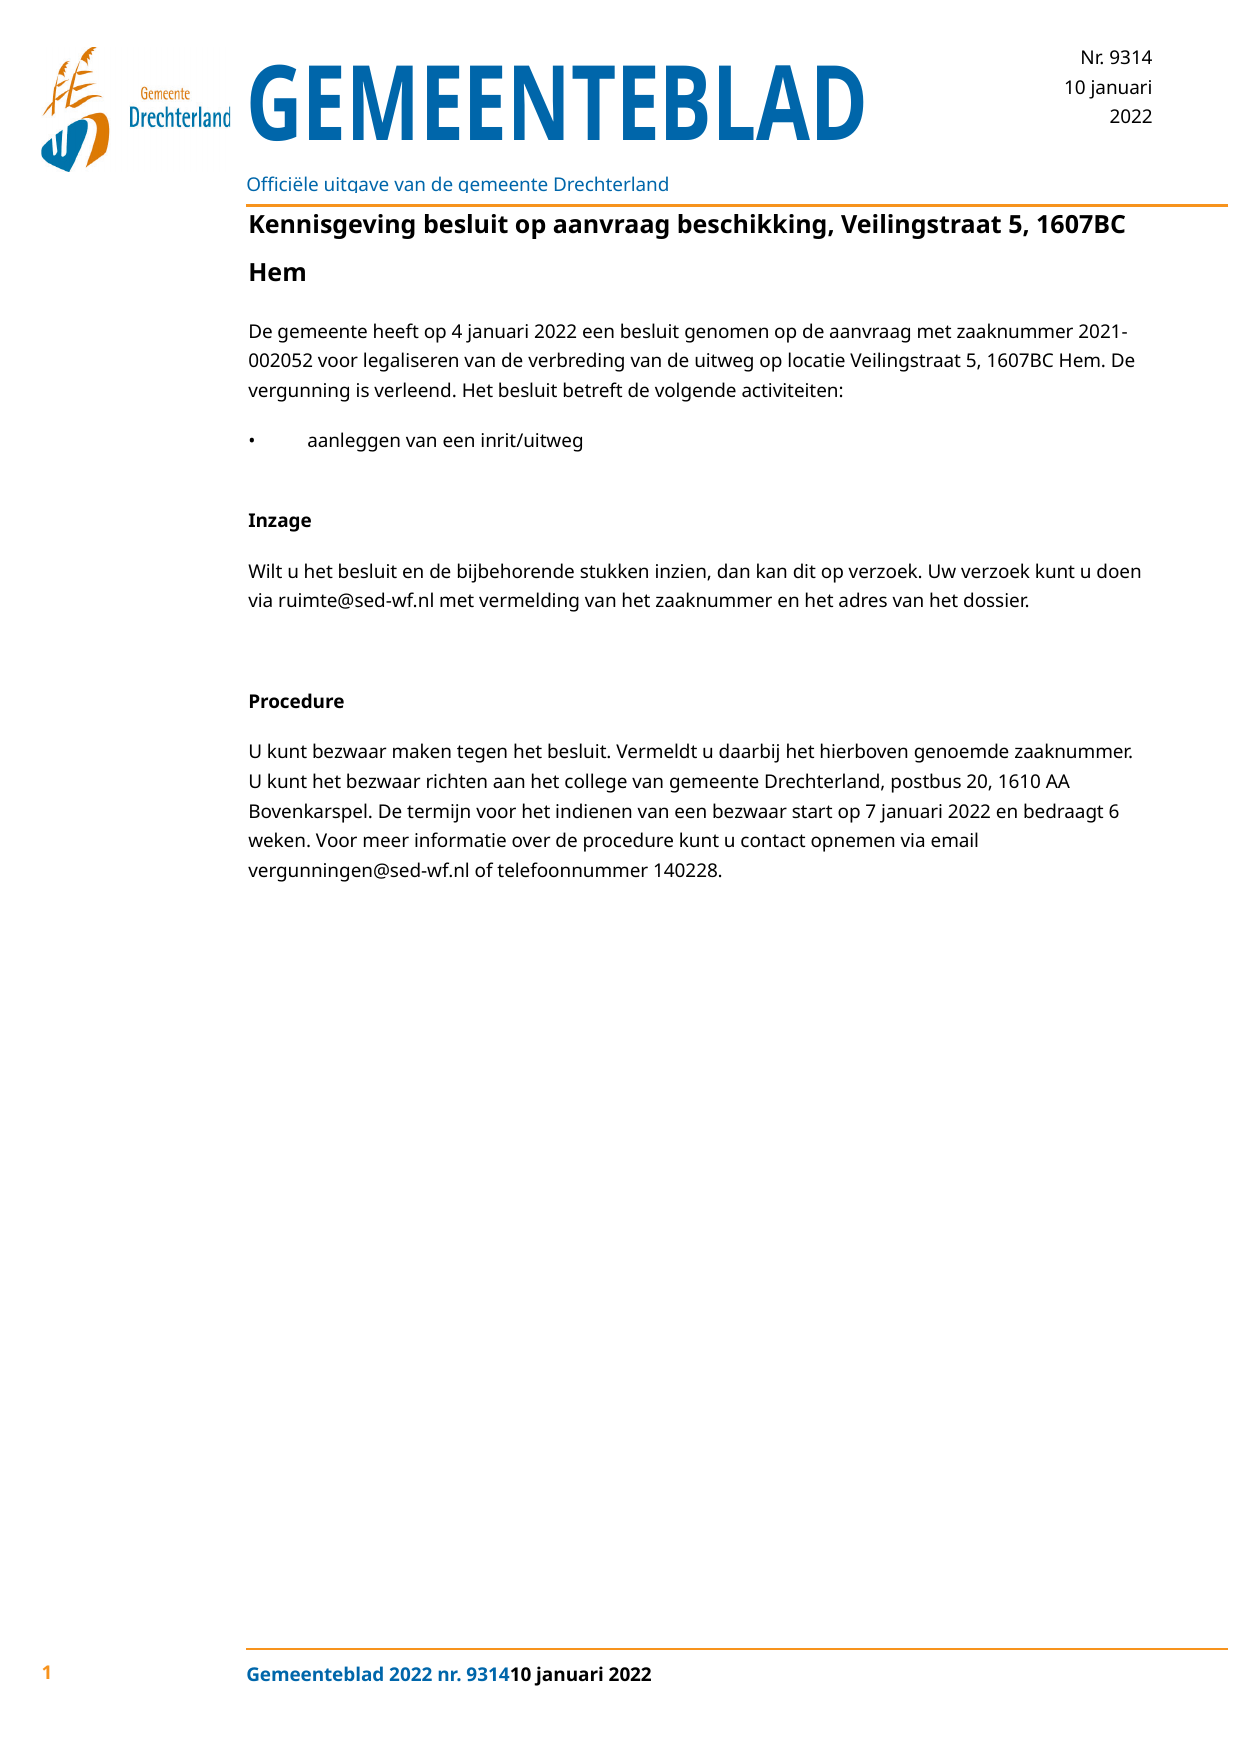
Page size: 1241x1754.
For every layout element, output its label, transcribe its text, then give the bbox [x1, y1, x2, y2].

text U kunt bezwaar maken tegen het besluit. Vermeldt u daarbij het hierboven genoemde zaaknummer. U kunt het bezwaar richten aan het college van gemeente Drechterland, postbus 20, 1610 AA Bovenkarspel. De termijn voor het indienen van een bezwaar start op 7 januari 2022 en bedraagt 6 weken. Voor meer informatie over de procedure kunt u contact opnemen via email vergunningen@sed-wf.nl of telefoonnummer 140228. [248, 739, 1152, 883]
text Wilt u het besluit en de bijbehorende stukken inzien, dan kan dit op verzoek. Uw verzoek kunt u doen via ruimte@sed-wf.nl met vermelding van het zaaknummer en het adres van het dossier. [248, 558, 1152, 613]
text Kennisgeving besluit op aanvraag beschikking, Veilingstraat 5, 1607BC Hem [248, 207, 1152, 288]
list aanleggen van een inrit/uitweg [248, 427, 1152, 453]
picture [41, 158, 64, 172]
text Inzage [248, 507, 1152, 533]
text Procedure [248, 688, 1152, 714]
picture [226, 115, 231, 124]
text De gemeente heeft op 4 januari 2022 een besluit genomen op de aanvraag met zaaknummer 2021-002052 voor legaliseren van de verbreding van de uitweg op locatie Veilingstraat 5, 1607BC Hem. De vergunning is verleend. Het besluit betreft de volgende activiteiten: [248, 318, 1152, 403]
picture [41, 47, 231, 172]
